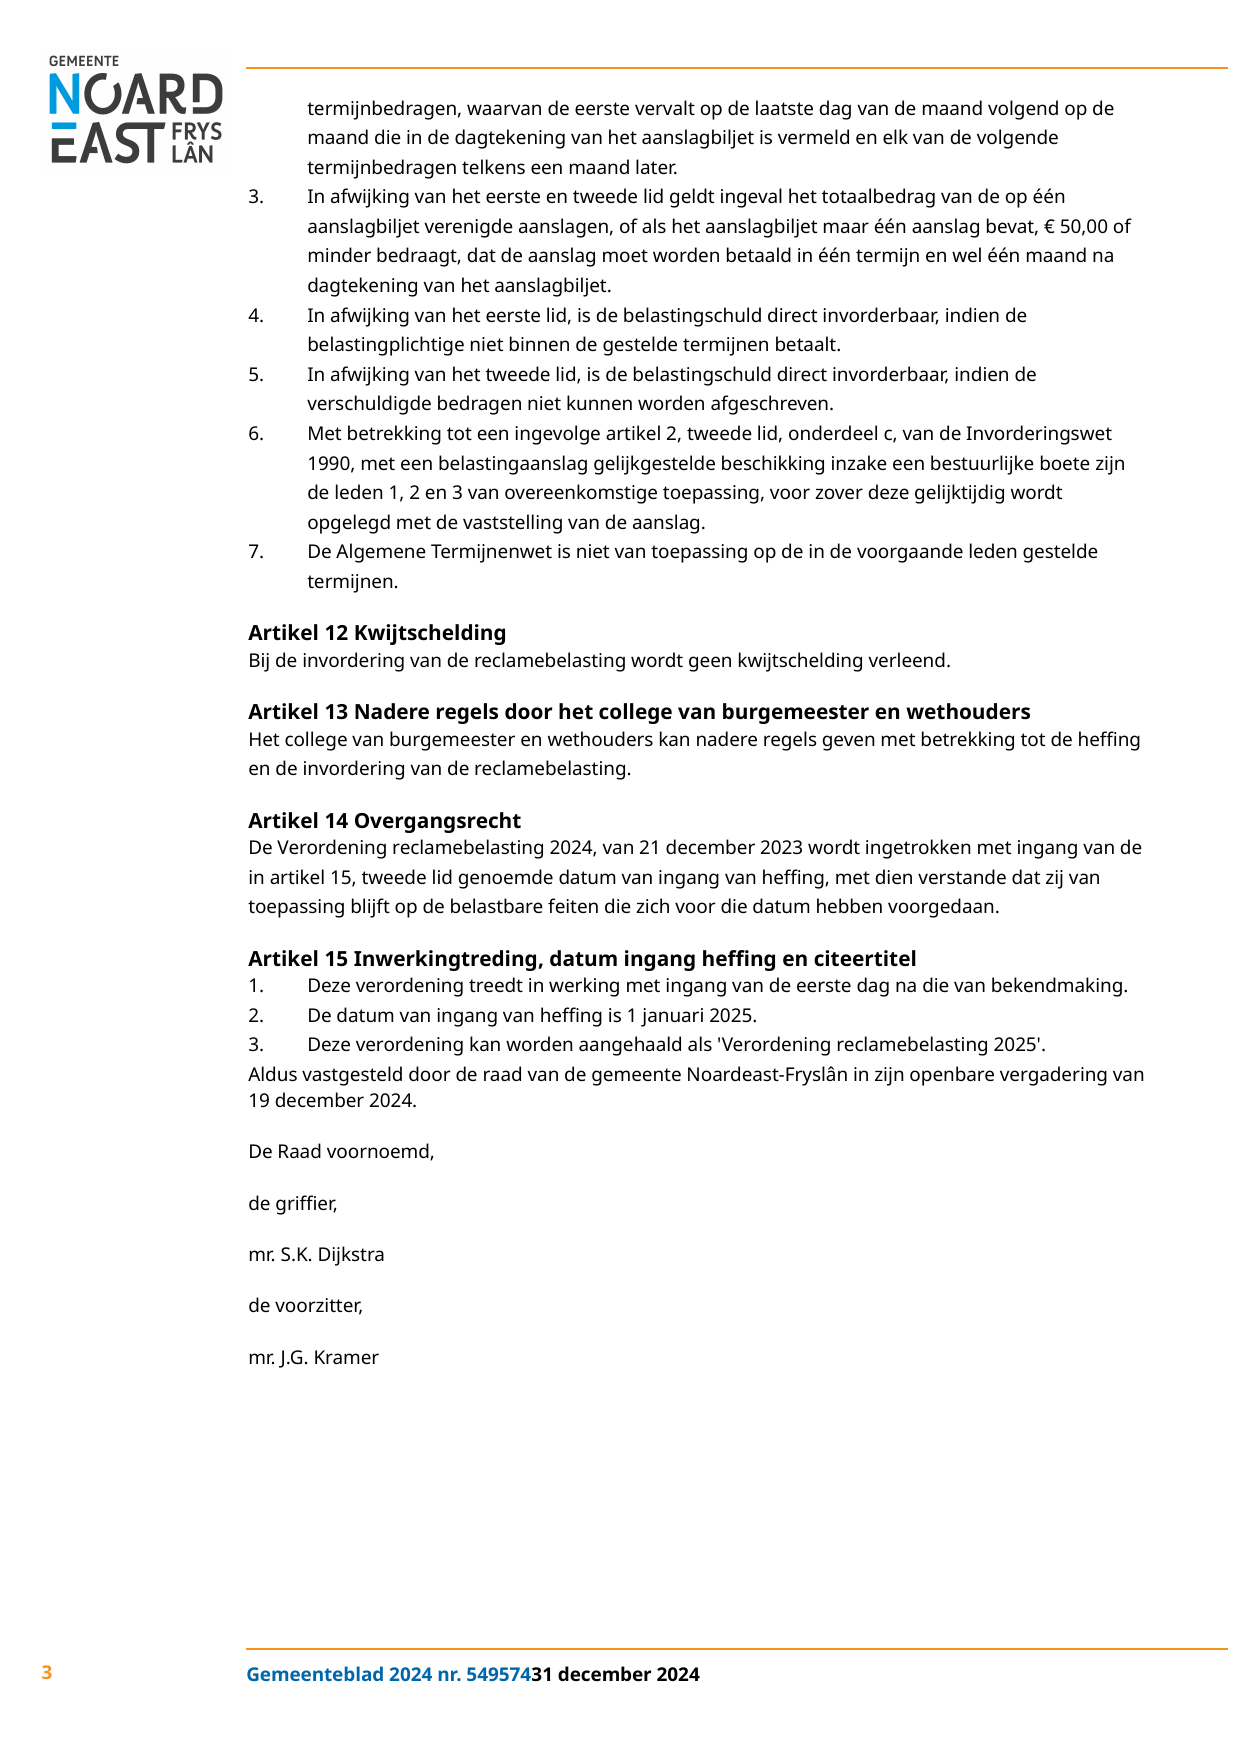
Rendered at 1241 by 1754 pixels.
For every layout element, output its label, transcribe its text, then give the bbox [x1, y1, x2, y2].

text De Verordening reclamebelasting 2024, van 21 december 2023 wordt ingetrokken met ingang van de in artikel 15, tweede lid genoemde datum van ingang van heffing, met dien verstande dat zij van toepassing blijft op de belastbare feiten die zich voor die datum hebben voorgedaan. [248, 834, 1152, 919]
list De datum van ingang van heffing is 1 januari 2025. [248, 1002, 1152, 1028]
list In afwijking van het tweede lid, is de belastingschuld direct invorderbaar, indien de verschuldigde bedragen niet kunnen worden afgeschreven. [248, 361, 1152, 416]
list termijnbedragen, waarvan de eerste vervalt op de laatste dag van de maand volgend op de maand die in de dagtekening van het aanslagbiljet is vermeld en elk van de volgende termijnbedragen telkens een maand later. [248, 95, 1152, 180]
text mr. J.G. Kramer [248, 1344, 1152, 1370]
text Artikel 12 Kwijtschelding [248, 618, 1152, 647]
list In afwijking van het eerste en tweede lid geldt ingeval het totaalbedrag van de op één aanslagbiljet verenigde aanslagen, of als het aanslagbiljet maar één aanslag bevat, € 50,00 of minder bedraagt, dat de aanslag moet worden betaald in één termijn en wel één maand na dagtekening van het aanslagbiljet. [248, 183, 1152, 298]
list In afwijking van het eerste lid, is de belastingschuld direct invorderbaar, indien de belastingplichtige niet binnen de gestelde termijnen betaalt. [248, 302, 1152, 357]
text Aldus vastgesteld door de raad van de gemeente Noardeast-Fryslân in zijn openbare vergadering van 19 december 2024. [248, 1061, 1152, 1112]
list Met betrekking tot een ingevolge artikel 2, tweede lid, onderdeel c, van de Invorderingswet 1990, met een belastingaanslag gelijkgestelde beschikking inzake een bestuurlijke boete zijn de leden 1, 2 en 3 van overeenkomstige toepassing, voor zover deze gelijktijdig wordt opgelegd met de vaststelling van de aanslag. [248, 420, 1152, 535]
text Artikel 15 Inwerkingtreding, datum ingang heffing en citeertitel [248, 944, 1152, 972]
list Deze verordening treedt in werking met ingang van de eerste dag na die van bekendmaking. [248, 972, 1152, 998]
picture [41, 47, 231, 172]
text Het college van burgemeester en wethouders kan nadere regels geven met betrekking tot de heffing en de invordering van de reclamebelasting. [248, 726, 1152, 781]
text Artikel 14 Overgangsrecht [248, 806, 1152, 834]
list Deze verordening kan worden aangehaald als 'Verordening reclamebelasting 2025'. [248, 1031, 1152, 1057]
text de voorzitter, [248, 1293, 1152, 1318]
text Bij de invordering van de reclamebelasting wordt geen kwijtschelding verleend. [248, 647, 1152, 673]
text Artikel 13 Nadere regels door het college van burgemeester en wethouders [248, 697, 1152, 726]
text mr. S.K. Dijkstra [248, 1241, 1152, 1267]
text de griffier, [248, 1190, 1152, 1215]
text De Raad voornoemd, [248, 1138, 1152, 1164]
list De Algemene Termijnenwet is niet van toepassing op de in de voorgaande leden gestelde termijnen. [248, 538, 1152, 594]
